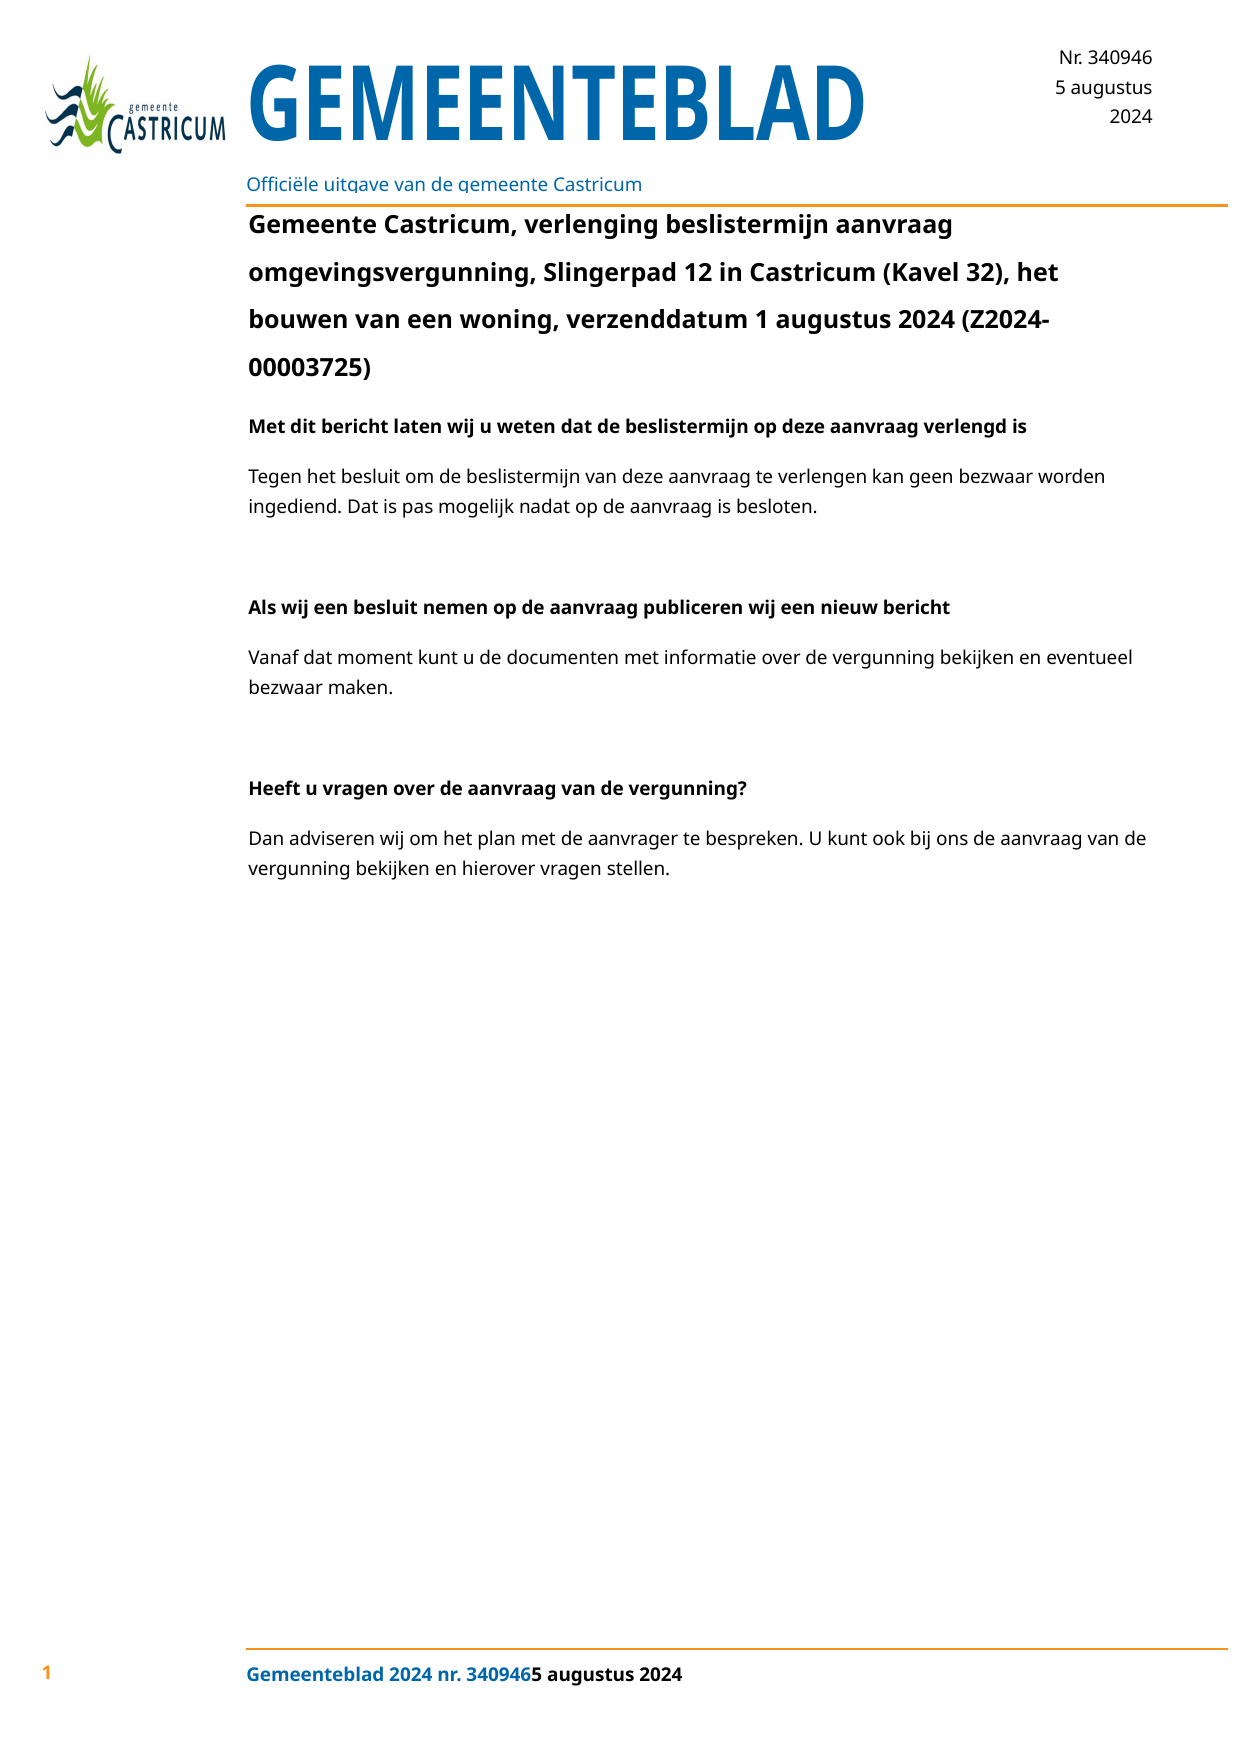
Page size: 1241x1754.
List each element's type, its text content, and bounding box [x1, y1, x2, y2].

text Als wij een besluit nemen op de aanvraag publiceren wij een nieuw bericht [248, 594, 1152, 620]
text Met dit bericht laten wij u weten dat de beslistermijn op deze aanvraag verlengd is [248, 413, 1152, 439]
picture [41, 47, 231, 172]
text Vanaf dat moment kunt u de documenten met informatie over de vergunning bekijken en eventueel bezwaar maken. [248, 644, 1152, 700]
text Heeft u vragen over de aanvraag van de vergunning? [248, 775, 1152, 801]
text Tegen het besluit om de beslistermijn van deze aanvraag te verlengen kan geen bezwaar worden ingediend. Dat is pas mogelijk nadat op de aanvraag is besloten. [248, 463, 1152, 519]
text Gemeente Castricum, verlenging beslistermijn aanvraag omgevingsvergunning, Slingerpad 12 in Castricum (Kavel 32), het bouwen van een woning, verzenddatum 1 augustus 2024 (Z2024-00003725) [248, 207, 1152, 384]
text Dan adviseren wij om het plan met de aanvrager te bespreken. U kunt ook bij ons de aanvraag van de vergunning bekijken en hierover vragen stellen. [248, 825, 1152, 881]
